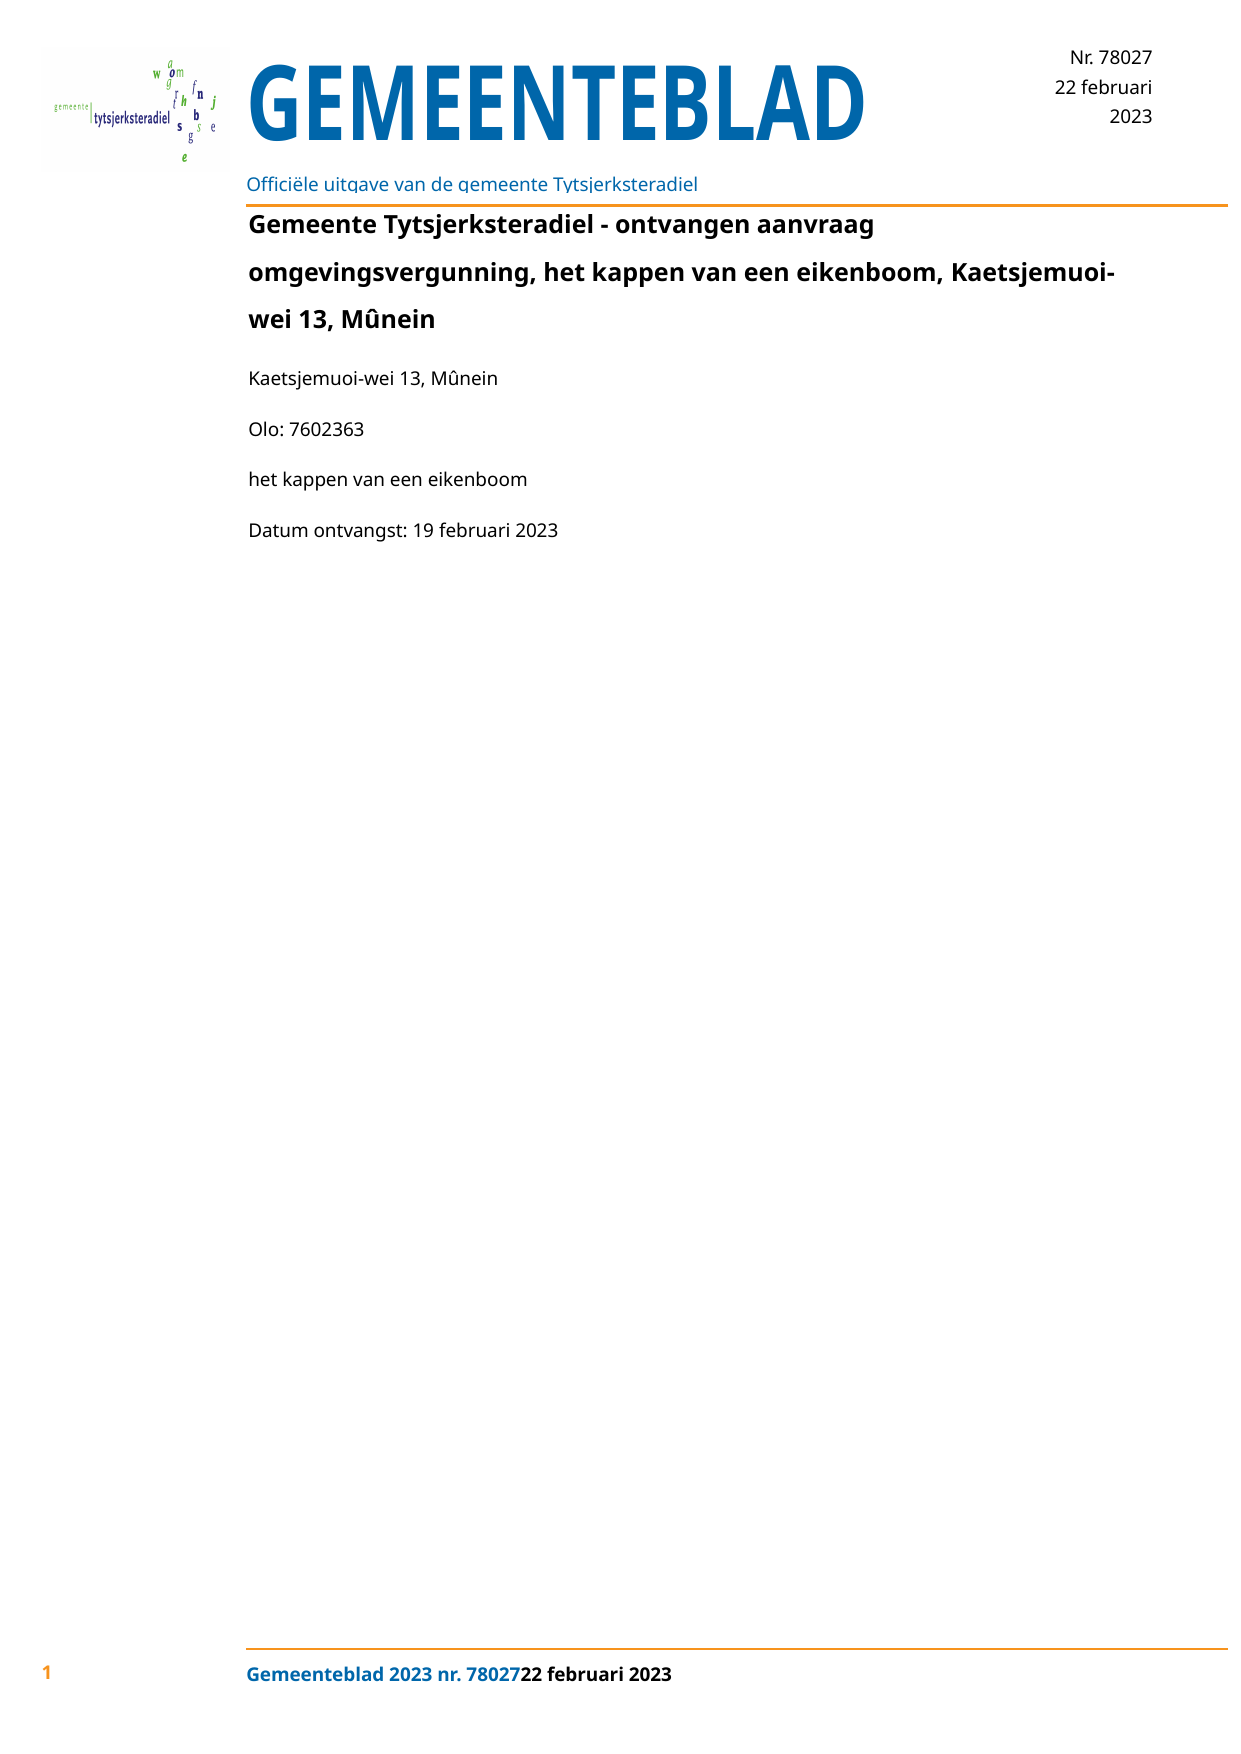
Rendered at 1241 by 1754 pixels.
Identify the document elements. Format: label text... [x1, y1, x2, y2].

text Olo: 7602363 [248, 416, 1152, 442]
text Datum ontvangst: 19 februari 2023 [248, 517, 1152, 542]
text Kaetsjemuoi-wei 13, Mûnein [248, 366, 1152, 391]
text het kappen van een eikenboom [248, 466, 1152, 492]
picture [41, 47, 231, 172]
text Gemeente Tytsjerksteradiel - ontvangen aanvraag omgevingsvergunning, het kappen van een eikenboom, Kaetsjemuoi-wei 13, Mûnein [248, 207, 1152, 336]
